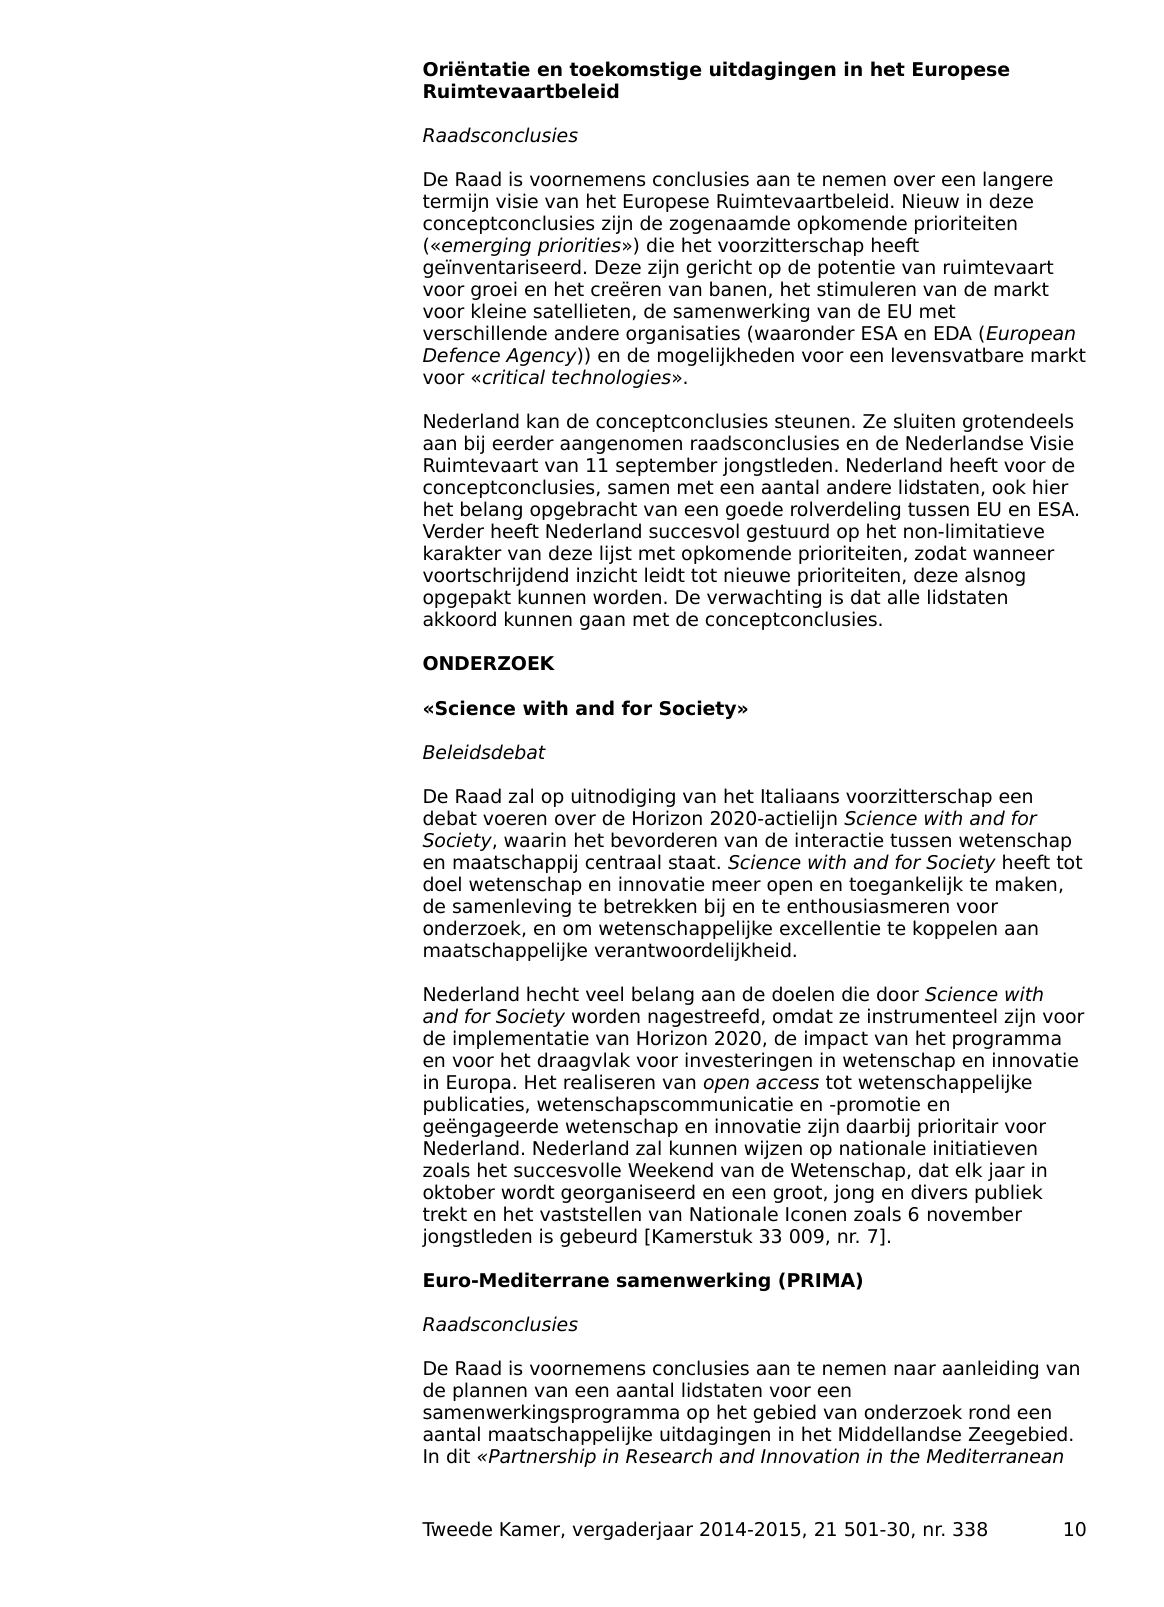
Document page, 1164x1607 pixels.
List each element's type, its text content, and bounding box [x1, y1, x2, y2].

subtitle ONDERZOEK [422, 653, 1087, 675]
text Nederland hecht veel belang aan de doelen die door Science with and for Society worden nagestreefd, omdat ze instrumenteel zijn voor de implementatie van Horizon 2020, de impact van het programma en voor het draagvlak voor investeringen in wetenschap en innovatie in Europa. Het realiseren van open access tot wetenschappelijke publicaties, wetenschapscommunicatie en -promotie en geëngageerde wetenschap en innovatie zijn daarbij prioritair voor Nederland. Nederland zal kunnen wijzen op nationale initiatieven zoals het succesvolle Weekend van de Wetenschap, dat elk jaar in oktober wordt georganiseerd en een groot, jong en divers publiek trekt en het vaststellen van Nationale Iconen zoals 6 november jongstleden is gebeurd [Kamerstuk 33 009, nr. 7]. [422, 984, 1087, 1248]
subtitle Euro-Mediterrane samenwerking (PRIMA) [422, 1270, 1087, 1292]
subtitle Raadsconclusies [422, 1314, 1087, 1336]
text De Raad is voornemens conclusies aan te nemen naar aanleiding van de plannen van een aantal lidstaten voor een samenwerkingsprogramma op het gebied van onderzoek rond een aantal maatschappelijke uitdagingen in het Middellandse Zeegebied. In dit «Partnership in Research and Innovation in the Mediterranean [422, 1358, 1087, 1468]
subtitle Oriëntatie en toekomstige uitdagingen in het Europese Ruimtevaartbeleid [422, 59, 1087, 103]
text Nederland kan de conceptconclusies steunen. Ze sluiten grotendeels aan bij eerder aangenomen raadsconclusies en de Nederlandse Visie Ruimtevaart van 11 september jongstleden. Nederland heeft voor de conceptconclusies, samen met een aantal andere lidstaten, ook hier het belang opgebracht van een goede rolverdeling tussen EU en ESA. Verder heeft Nederland succesvol gestuurd op het non-limitatieve karakter van deze lijst met opkomende prioriteiten, zodat wanneer voortschrijdend inzicht leidt tot nieuwe prioriteiten, deze alsnog opgepakt kunnen worden. De verwachting is dat alle lidstaten akkoord kunnen gaan met de conceptconclusies. [422, 411, 1087, 631]
text De Raad is voornemens conclusies aan te nemen over een langere termijn visie van het Europese Ruimtevaartbeleid. Nieuw in deze conceptconclusies zijn de zogenaamde opkomende prioriteiten («emerging priorities») die het voorzitterschap heeft geïnventariseerd. Deze zijn gericht op de potentie van ruimtevaart voor groei en het creëren van banen, het stimuleren van de markt voor kleine satellieten, de samenwerking van de EU met verschillende andere organisaties (waaronder ESA en EDA (European Defence Agency)) en de mogelijkheden voor een levensvatbare markt voor «critical technologies». [422, 169, 1087, 389]
text De Raad zal op uitnodiging van het Italiaans voorzitterschap een debat voeren over de Horizon 2020-actielijn Science with and for Society, waarin het bevorderen van de interactie tussen wetenschap en maatschappij centraal staat. Science with and for Society heeft tot doel wetenschap en innovatie meer open en toegankelijk te maken, de samenleving te betrekken bij en te enthousiasmeren voor onderzoek, en om wetenschappelijke excellentie te koppelen aan maatschappelijke verantwoordelijkheid. [422, 786, 1087, 962]
subtitle «Science with and for Society» [422, 697, 1087, 719]
subtitle Beleidsdebat [422, 742, 1087, 764]
subtitle Raadsconclusies [422, 125, 1087, 147]
